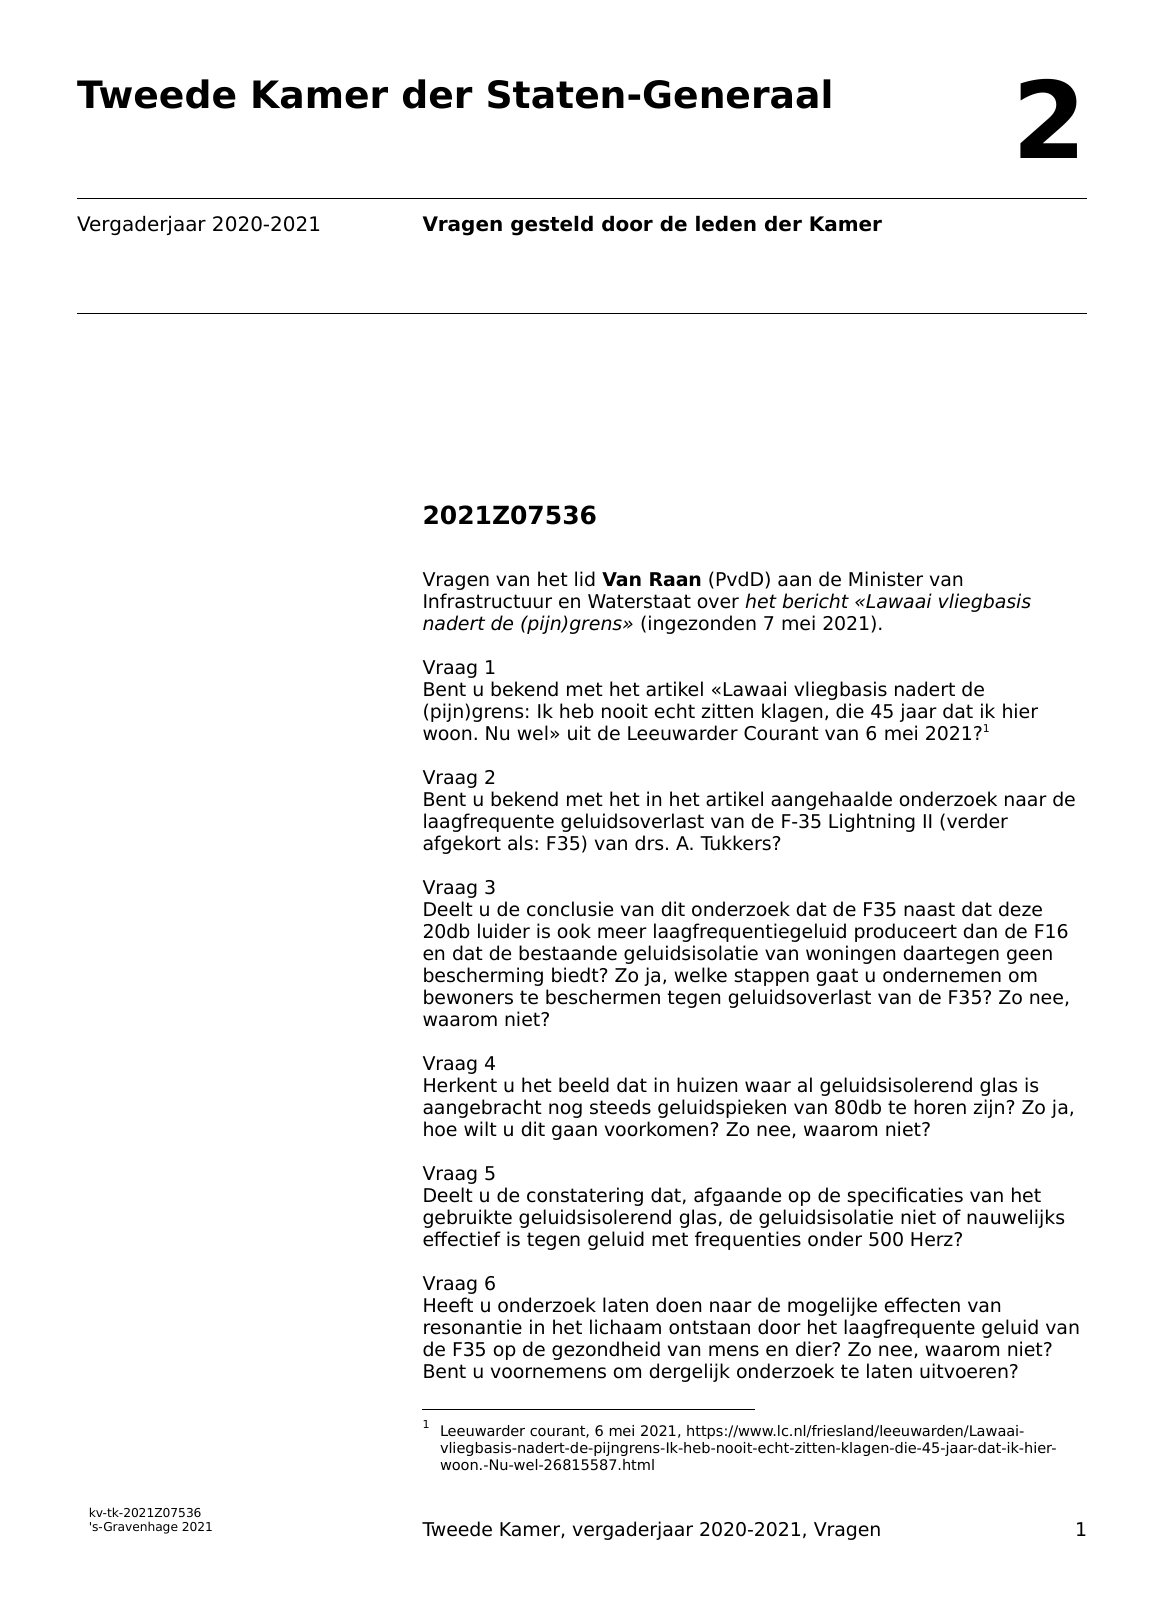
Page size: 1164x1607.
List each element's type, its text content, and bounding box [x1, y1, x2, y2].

text Deelt u de conclusie van dit onderzoek dat de F35 naast dat deze 20db luider is ook meer laagfrequentiegeluid produceert dan de F16 en dat de bestaande geluidsisolatie van woningen daartegen geen bescherming biedt? Zo ja, welke stappen gaat u ondernemen om bewoners te beschermen tegen geluidsoverlast van de F35? Zo nee, waarom niet? [422, 899, 1087, 1031]
table_header Tweede Kamer der Staten-Generaal [77, 59, 886, 198]
text Vraag 1 [422, 657, 1087, 679]
text Vraag 3 [422, 877, 1087, 899]
text Vraag 4 [422, 1053, 1087, 1075]
text Vraag 6 [422, 1273, 1087, 1295]
table_cell Vragen gesteld door de leden der Kamer [422, 199, 1087, 313]
text Vraag 5 [422, 1163, 1087, 1185]
text Heeft u onderzoek laten doen naar de mogelijke effecten van resonantie in het lichaam ontstaan door het laagfrequente geluid van de F35 op de gezondheid van mens en dier? Zo nee, waarom niet? Bent u voornemens om dergelijk onderzoek te laten uitvoeren? [422, 1295, 1087, 1383]
text 's-Gravenhage 2021 [88, 1520, 323, 1534]
text Leeuwarder courant, 6 mei 2021, https://www.lc.nl/friesland/leeuwarden/Lawaai-vliegbasis-nadert-de-pijngrens-Ik-heb-nooit-echt-zitten-klagen-die-45-jaar-dat-ik-hier-woon.-Nu-wel-26815587.html [422, 1418, 1087, 1474]
table_header 2 [886, 59, 1087, 198]
text Bent u bekend met het in het artikel aangehaalde onderzoek naar de laagfrequente geluidsoverlast van de F-35 Lightning II (verder afgekort als: F35) van drs. A. Tukkers? [422, 789, 1087, 855]
text Deelt u de constatering dat, afgaande op de specificaties van het gebruikte geluidsisolerend glas, de geluidsisolatie niet of nauwelijks effectief is tegen geluid met frequenties onder 500 Herz? [422, 1185, 1087, 1251]
text kv-tk-2021Z07536 [88, 1506, 323, 1520]
text 2021Z07536 [422, 501, 1087, 531]
table_cell Vergaderjaar 2020-2021 [77, 199, 422, 313]
text Herkent u het beeld dat in huizen waar al geluidsisolerend glas is aangebracht nog steeds geluidspieken van 80db te horen zijn? Zo ja, hoe wilt u dit gaan voorkomen? Zo nee, waarom niet? [422, 1075, 1087, 1141]
text Vraag 2 [422, 767, 1087, 789]
text Bent u bekend met het artikel «Lawaai vliegbasis nadert de (pijn)grens: Ik heb nooit echt zitten klagen, die 45 jaar dat ik hier woon. Nu wel» uit de Leeuwarder Courant van 6 mei 2021? [422, 679, 1087, 745]
text Vragen van het lid Van Raan (PvdD) aan de Minister van Infrastructuur en Waterstaat over het bericht «Lawaai vliegbasis nadert de (pijn)grens» (ingezonden 7 mei 2021). [422, 569, 1087, 635]
